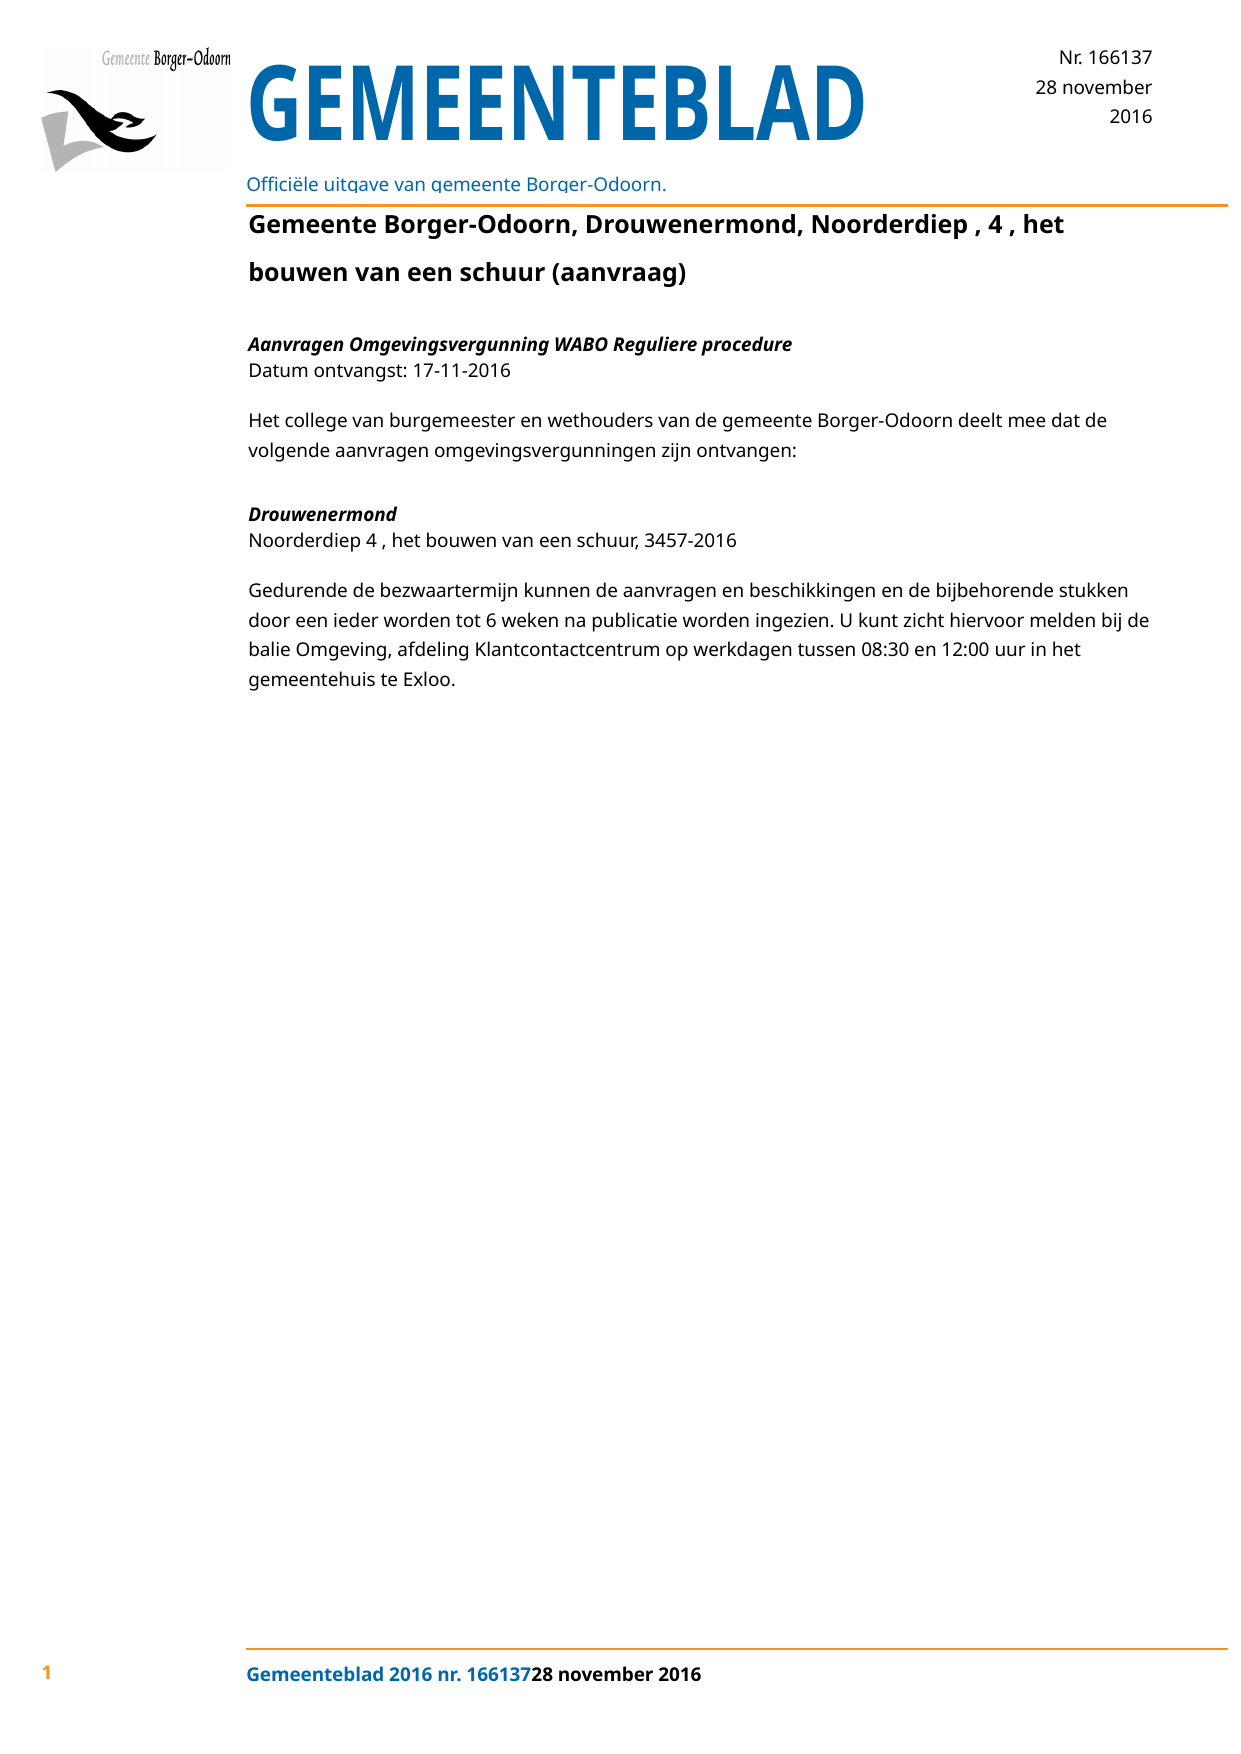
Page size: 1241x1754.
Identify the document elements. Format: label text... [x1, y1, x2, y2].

picture [41, 47, 231, 172]
text Aanvragen Omgevingsvergunning WABO Reguliere procedure [248, 331, 1152, 357]
text Het college van burgemeester en wethouders van de gemeente Borger-Odoorn deelt mee dat de volgende aanvragen omgevingsvergunningen zijn ontvangen: [248, 408, 1152, 463]
text Drouwenermond [248, 501, 1152, 527]
text Gedurende de bezwaartermijn kunnen de aanvragen en beschikkingen en de bijbehorende stukken door een ieder worden tot 6 weken na publicatie worden ingezien. U kunt zicht hiervoor melden bij de balie Omgeving, afdeling Klantcontactcentrum op werkdagen tussen 08:30 en 12:00 uur in het gemeentehuis te Exloo. [248, 577, 1152, 692]
text Datum ontvangst: 17-11-2016 [248, 357, 1152, 383]
text Gemeente Borger-Odoorn, Drouwenermond, Noorderdiep , 4 , het bouwen van een schuur (aanvraag) [248, 207, 1152, 288]
text Noorderdiep 4 , het bouwen van een schuur, 3457-2016 [248, 527, 1152, 553]
